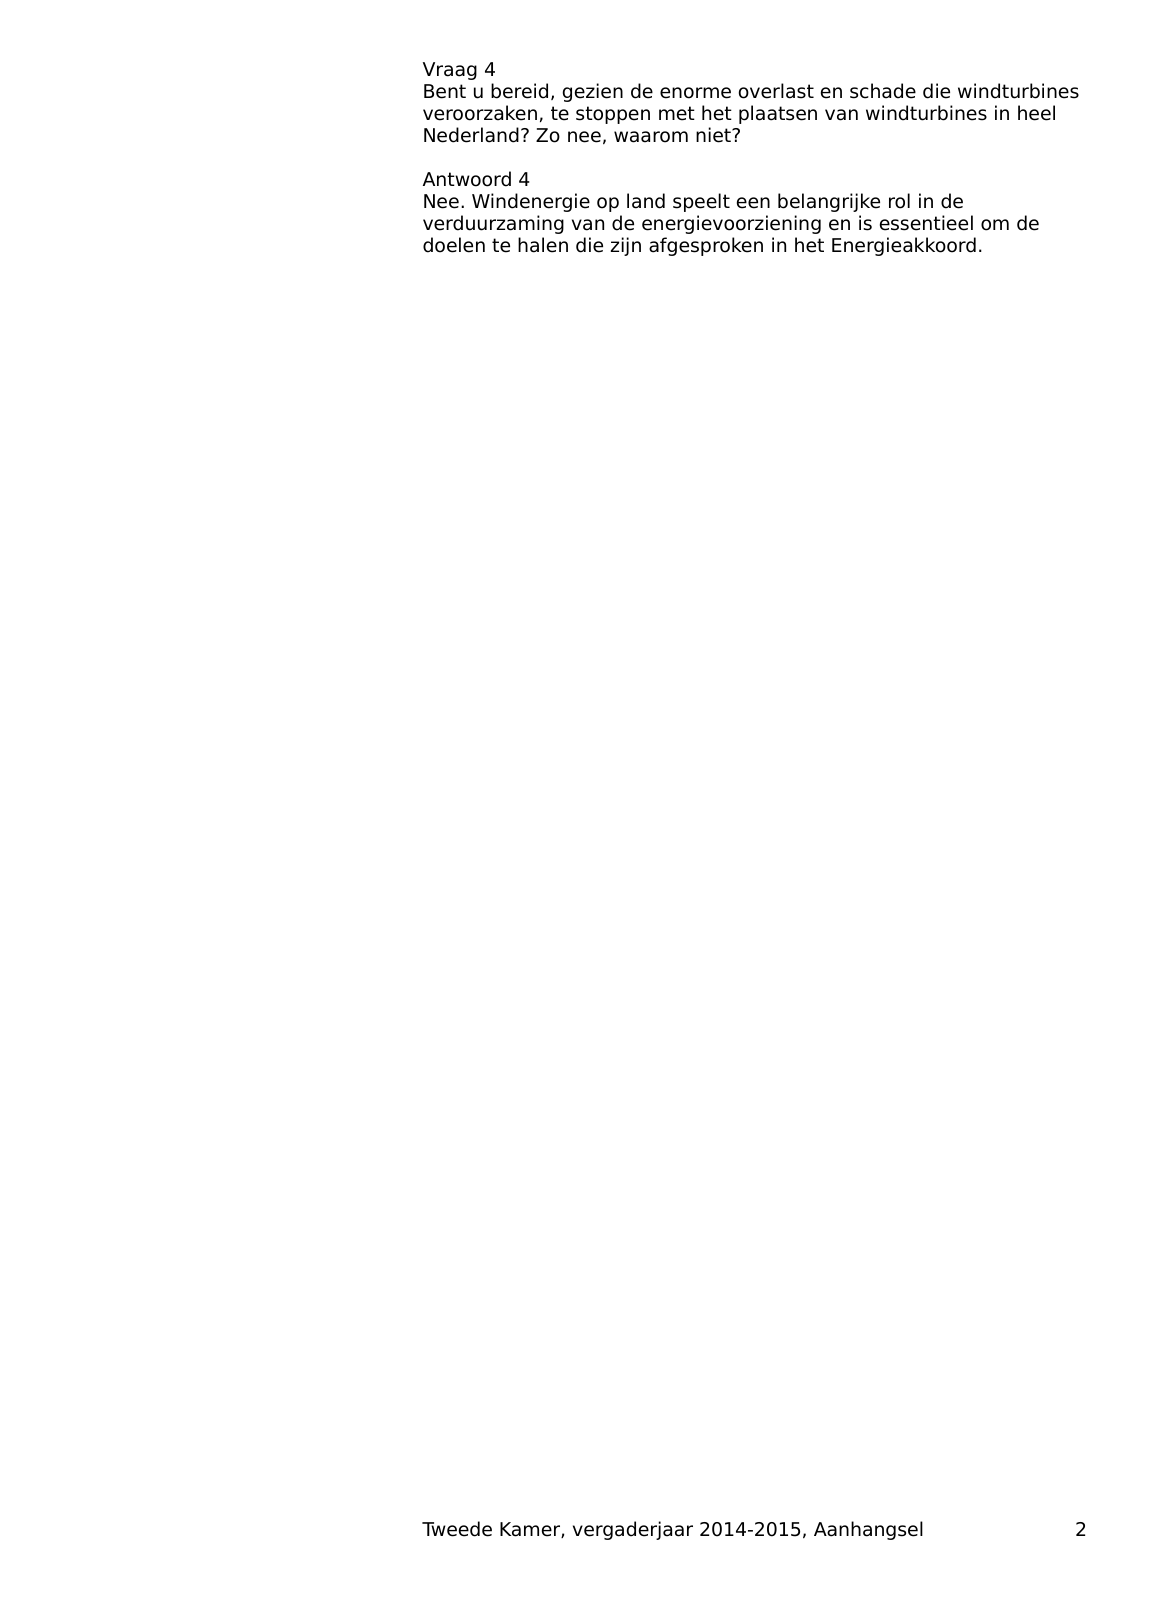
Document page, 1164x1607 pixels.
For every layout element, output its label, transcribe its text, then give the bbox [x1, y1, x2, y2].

text Nee. Windenergie op land speelt een belangrijke rol in de verduurzaming van de energievoorziening en is essentieel om de doelen te halen die zijn afgesproken in het Energieakkoord. [422, 191, 1087, 257]
text Bent u bereid, gezien de enorme overlast en schade die windturbines veroorzaken, te stoppen met het plaatsen van windturbines in heel Nederland? Zo nee, waarom niet? [422, 81, 1087, 147]
text Antwoord 4 [422, 169, 1087, 191]
text Vraag 4 [422, 59, 1087, 81]
